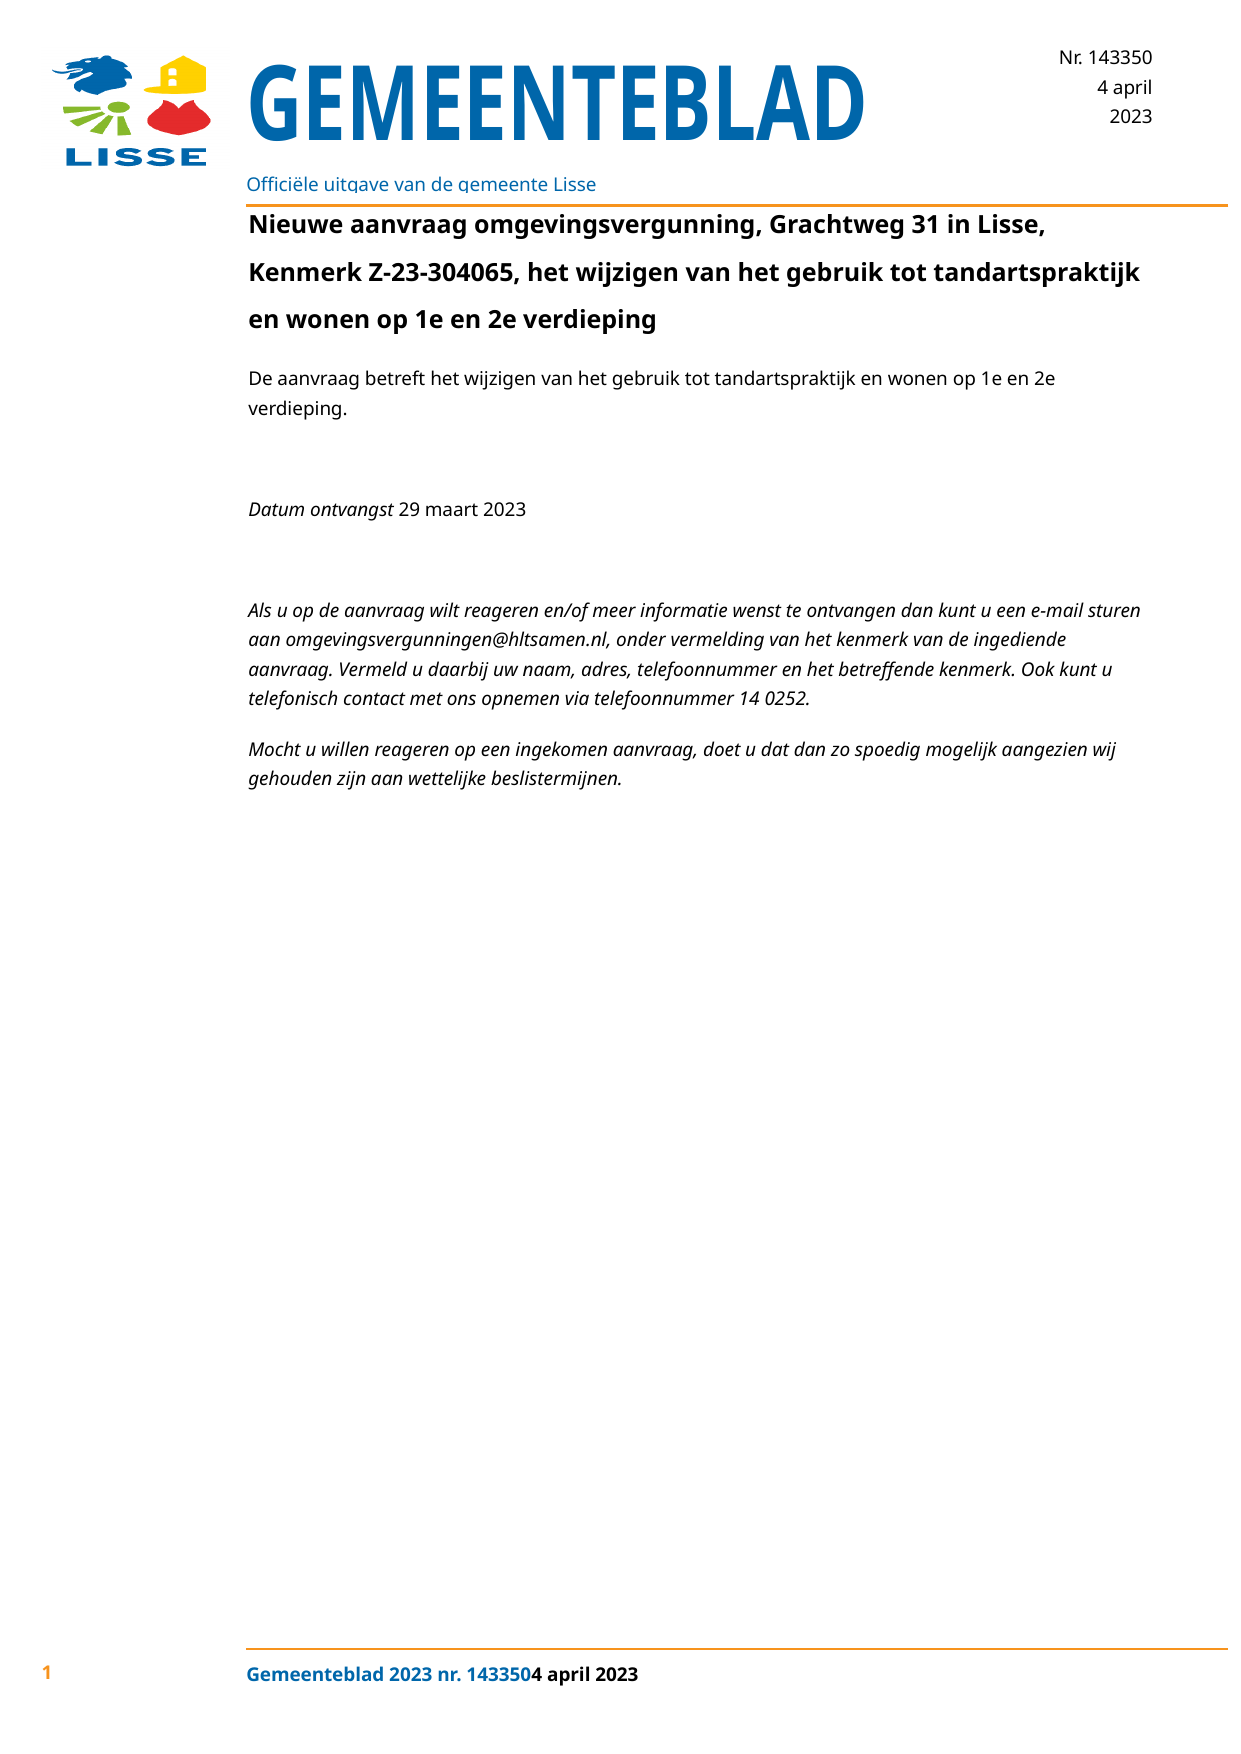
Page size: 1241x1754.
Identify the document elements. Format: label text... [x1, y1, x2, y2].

text Datum ontvangst 29 maart 2023 [248, 496, 1152, 522]
text Nieuwe aanvraag omgevingsvergunning, Grachtweg 31 in Lisse, Kenmerk Z-23-304065, het wijzigen van het gebruik tot tandartspraktijk en wonen op 1e en 2e verdieping [248, 207, 1152, 336]
text Mocht u willen reageren op een ingekomen aanvraag, doet u dat dan zo spoedig mogelijk aangezien wij gehouden zijn aan wettelijke beslistermijnen. [248, 736, 1152, 791]
text Als u op de aanvraag wilt reageren en/of meer informatie wenst te ontvangen dan kunt u een e-mail sturen aan omgevingsvergunningen@hltsamen.nl, onder vermelding van het kenmerk van de ingediende aanvraag. Vermeld u daarbij uw naam, adres, telefoonnummer en het betreffende kenmerk. Ook kunt u telefonisch contact met ons opnemen via telefoonnummer 14 0252. [248, 597, 1152, 711]
text De aanvraag betreft het wijzigen van het gebruik tot tandartspraktijk en wonen op 1e en 2e verdieping. [248, 366, 1152, 421]
picture [41, 47, 231, 172]
